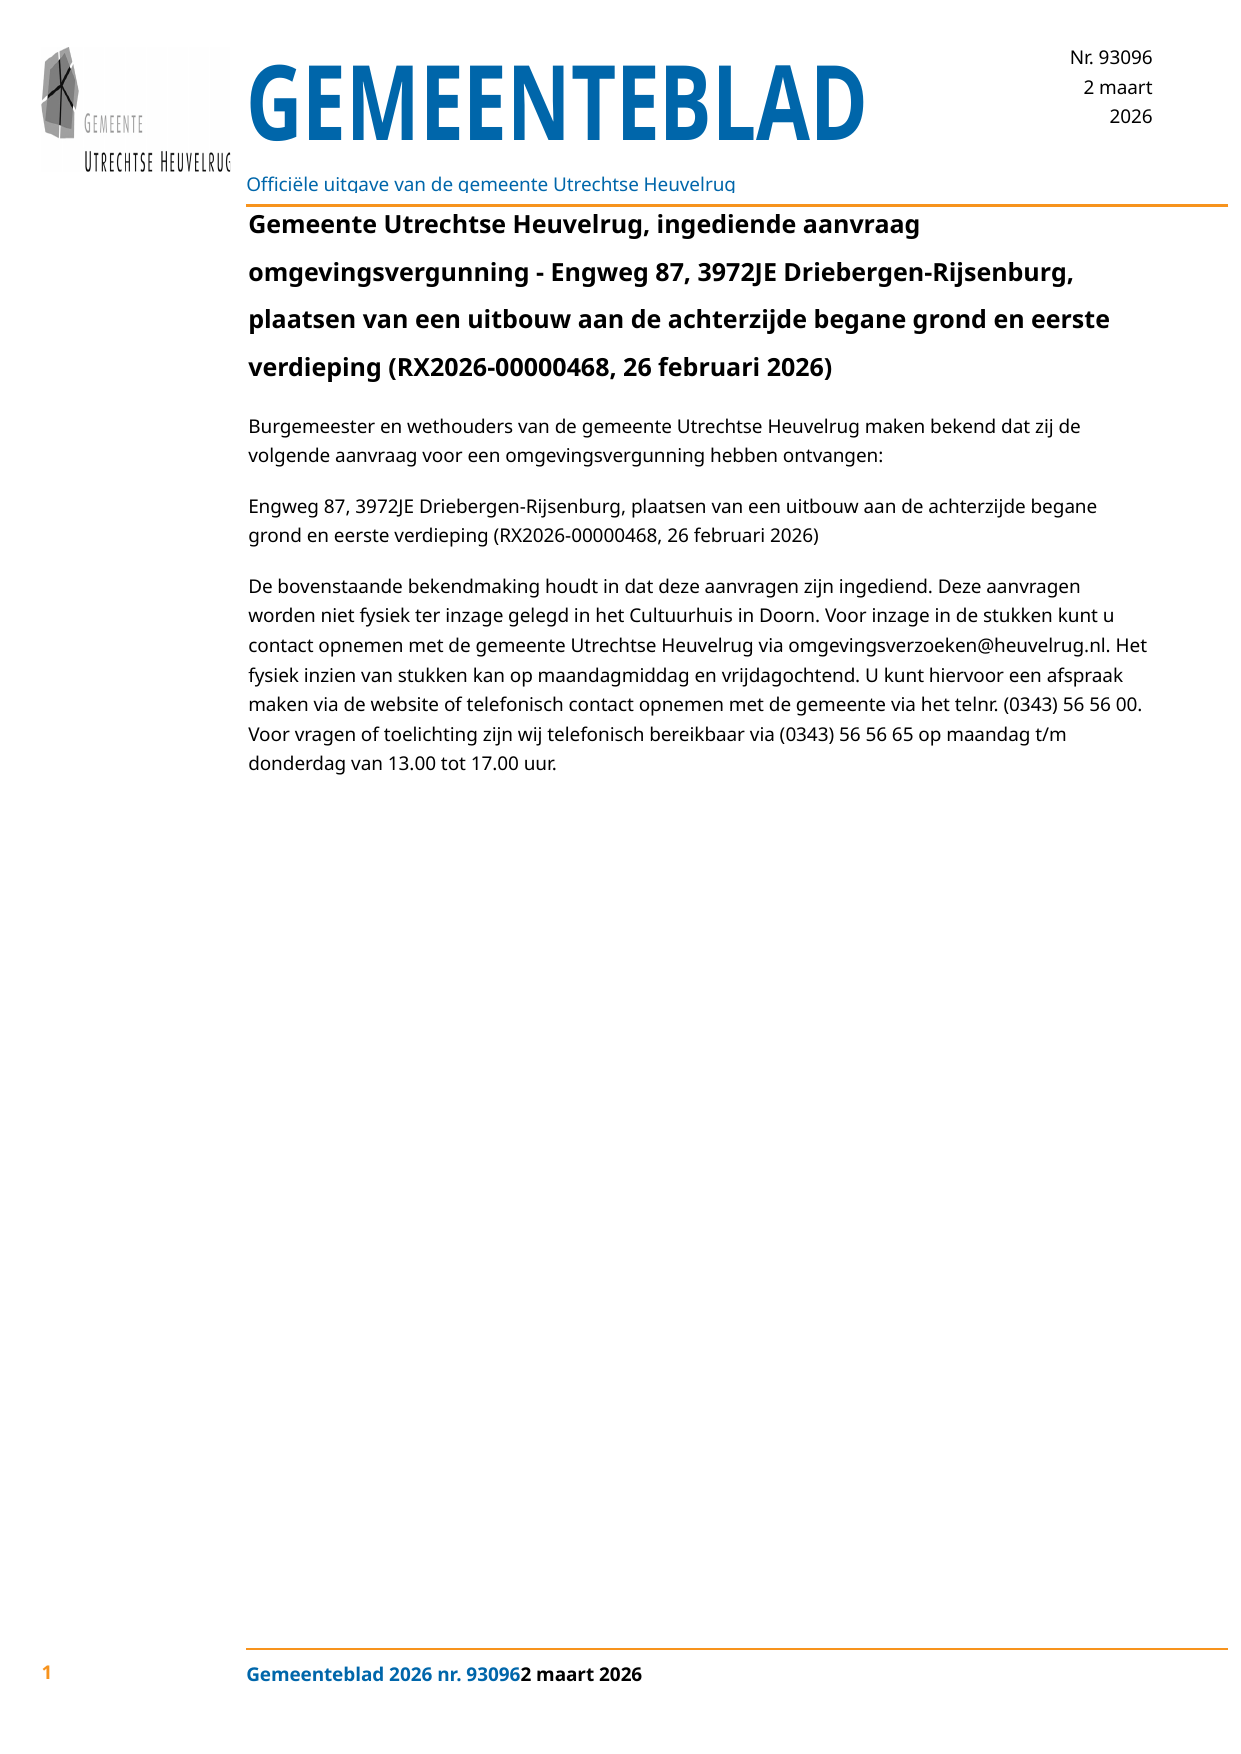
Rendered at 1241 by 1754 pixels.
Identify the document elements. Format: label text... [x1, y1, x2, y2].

text De bovenstaande bekendmaking houdt in dat deze aanvragen zijn ingediend. Deze aanvragen worden niet fysiek ter inzage gelegd in het Cultuurhuis in Doorn. Voor inzage in de stukken kunt u contact opnemen met de gemeente Utrechtse Heuvelrug via omgevingsverzoeken@heuvelrug.nl. Het fysiek inzien van stukken kan op maandagmiddag en vrijdagochtend. U kunt hiervoor een afspraak maken via de website of telefonisch contact opnemen met de gemeente via het telnr. (0343) 56 56 00. Voor vragen of toelichting zijn wij telefonisch bereikbaar via (0343) 56 56 65 op maandag t/m donderdag van 13.00 tot 17.00 uur. [248, 573, 1152, 776]
picture [41, 47, 231, 172]
text Gemeente Utrechtse Heuvelrug, ingediende aanvraag omgevingsvergunning - Engweg 87, 3972JE Driebergen-Rijsenburg, plaatsen van een uitbouw aan de achterzijde begane grond en eerste verdieping (RX2026-00000468, 26 februari 2026) [248, 207, 1152, 384]
text Engweg 87, 3972JE Driebergen-Rijsenburg, plaatsen van een uitbouw aan de achterzijde begane grond en eerste verdieping (RX2026-00000468, 26 februari 2026) [248, 493, 1152, 548]
text Burgemeester en wethouders van de gemeente Utrechtse Heuvelrug maken bekend dat zij de volgende aanvraag voor een omgevingsvergunning hebben ontvangen: [248, 413, 1152, 468]
